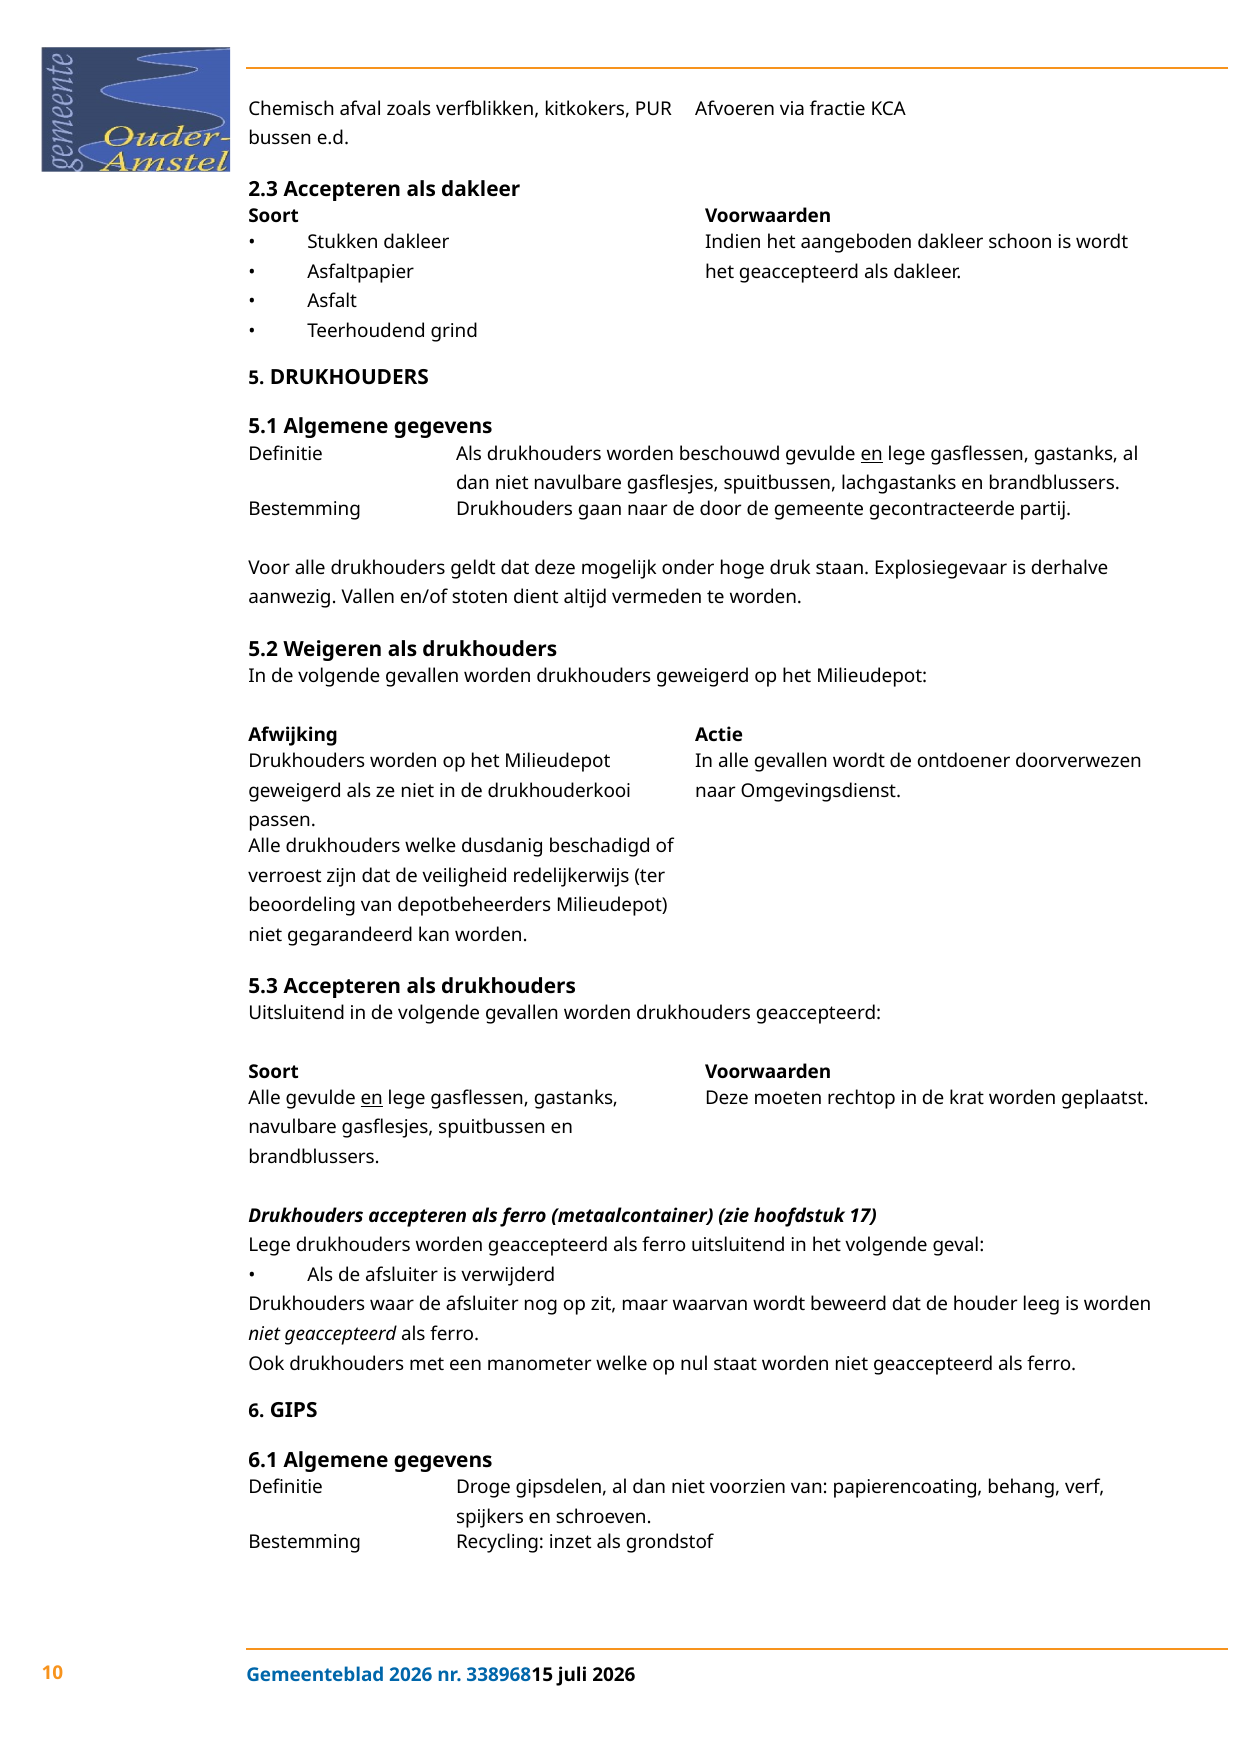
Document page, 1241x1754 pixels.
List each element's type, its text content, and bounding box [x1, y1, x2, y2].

table_cell In alle gevallen wordt de ontdoener doorverwezen naar Omgevingsdienst. [695, 747, 1152, 947]
table_header Voorwaarden [705, 203, 1152, 228]
picture [41, 47, 231, 172]
text 2.3 Accepteren als dakleer [248, 174, 1152, 203]
table_cell Indien het aangeboden dakleer schoon is wordt het geaccepteerd als dakleer. [705, 229, 1152, 343]
table_cell Alle drukhouders welke dusdanig beschadigd of verroest zijn dat de veiligheid redelijkerwijs (ter beoordeling van depotbeheerders Milieudepot) niet gegarandeerd kan worden. [248, 832, 695, 947]
table_header Definitie [248, 1473, 456, 1528]
text 5.2 Weigeren als drukhouders [248, 634, 1152, 662]
table_cell Alle gevulde en lege gasflessen, gastanks, navulbare gasflesjes, spuitbussen en brandblussers. [248, 1084, 705, 1169]
table_header Soort [248, 203, 705, 228]
table_cell Chemisch afval zoals verfblikken, kitkokers, PUR bussen e.d. [248, 95, 695, 150]
table_header Afwijking [248, 722, 695, 747]
text In de volgende gevallen worden drukhouders geweigerd op het Milieudepot: [248, 662, 1152, 688]
table_cell Drukhouders gaan naar de door de gemeente gecontracteerde partij. [456, 495, 1152, 521]
text Drukhouders accepteren als ferro (metaalcontainer) (zie hoofdstuk 17) [248, 1202, 1152, 1228]
table_cell Bestemming [248, 495, 456, 521]
table_cell Afvoeren via fractie KCA [695, 95, 1152, 150]
text Ook drukhouders met een manometer welke op nul staat worden niet geaccepteerd als ferro. [248, 1350, 1152, 1376]
text 5.3 Accepteren als drukhouders [248, 971, 1152, 999]
text 6.1 Algemene gegevens [248, 1445, 1152, 1473]
list Als de afsluiter is verwijderd [248, 1261, 1152, 1287]
table_cell Bestemming [248, 1529, 456, 1554]
table_cell Deze moeten rechtop in de krat worden geplaatst. [705, 1084, 1152, 1169]
text Lege drukhouders worden geaccepteerd als ferro uitsluitend in het volgende geval: [248, 1231, 1152, 1257]
table_cell Recycling: inzet als grondstof [456, 1529, 1152, 1554]
table_header Soort [248, 1059, 705, 1084]
table_header Als drukhouders worden beschouwd gevulde en lege gasflessen, gastanks, al dan niet navulbare gasflesjes, spuitbussen, lachgastanks en brandblussers. [456, 440, 1152, 495]
table_header Voorwaarden [705, 1059, 1152, 1084]
table_header Actie [695, 722, 1152, 747]
text 6. GIPS [248, 1395, 1152, 1424]
text 5. DRUKHOUDERS [248, 362, 1152, 391]
table_cell Stukken dakleer Asfaltpapier Asfalt Teerhoudend grind [248, 229, 705, 343]
table_cell Drukhouders worden op het Milieudepot geweigerd als ze niet in de drukhouderkooi passen. [248, 747, 695, 832]
text Uitsluitend in de volgende gevallen worden drukhouders geaccepteerd: [248, 999, 1152, 1025]
text Voor alle drukhouders geldt dat deze mogelijk onder hoge druk staan. Explosiegevaar is derhalve aanwezig. Vallen en/of stoten dient altijd vermeden te worden. [248, 554, 1152, 609]
table_header Definitie [248, 440, 456, 495]
text Drukhouders waar de afsluiter nog op zit, maar waarvan wordt beweerd dat de houder leeg is worden niet geaccepteerd als ferro. [248, 1291, 1152, 1346]
table_header Droge gipsdelen, al dan niet voorzien van: papierencoating, behang, verf, spijkers en schroeven. [456, 1473, 1152, 1528]
text 5.1 Algemene gegevens [248, 411, 1152, 440]
